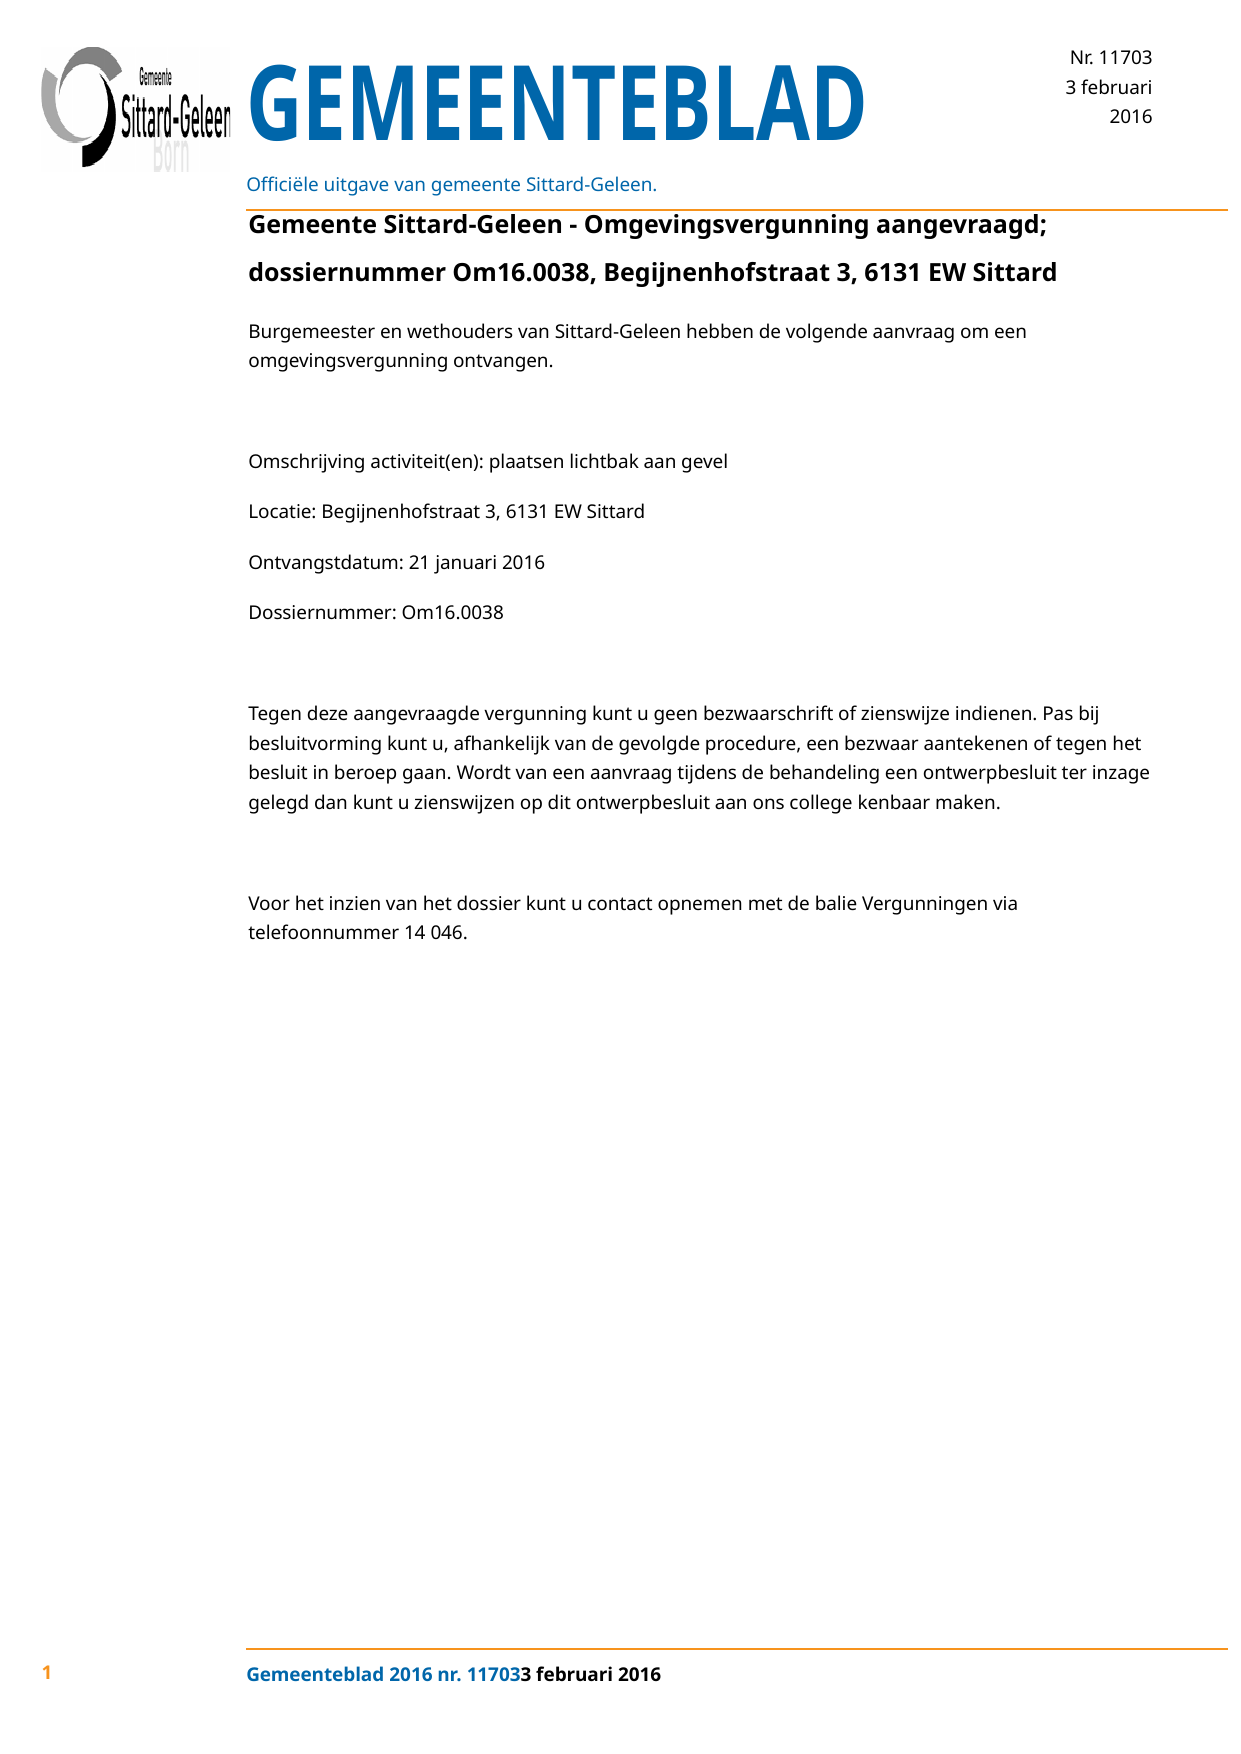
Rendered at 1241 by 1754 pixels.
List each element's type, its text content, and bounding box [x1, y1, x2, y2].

text Gemeente Sittard-Geleen - Omgevingsvergunning aangevraagd; dossiernummer Om16.0038, Begijnenhofstraat 3, 6131 EW Sittard [248, 211, 1152, 288]
text Tegen deze aangevraagde vergunning kunt u geen bezwaarschrift of zienswijze indienen. Pas bij besluitvorming kunt u, afhankelijk van de gevolgde procedure, een bezwaar aantekenen of tegen het besluit in beroep gaan. Wordt van een aanvraag tijdens de behandeling een ontwerpbesluit ter inzage gelegd dan kunt u zienswijzen op dit ontwerpbesluit aan ons college kenbaar maken. [248, 700, 1152, 815]
text Omschrijving activiteit(en): plaatsen lichtbak aan gevel [248, 448, 1152, 474]
text Ontvangstdatum: 21 januari 2016 [248, 549, 1152, 575]
text Dossiernummer: Om16.0038 [248, 599, 1152, 625]
text Locatie: Begijnenhofstraat 3, 6131 EW Sittard [248, 499, 1152, 524]
text Burgemeester en wethouders van Sittard-Geleen hebben de volgende aanvraag om een omgevingsvergunning ontvangen. [248, 318, 1152, 373]
picture [41, 47, 231, 172]
text Voor het inzien van het dossier kunt u contact opnemen met de balie Vergunningen via telefoonnummer 14 046. [248, 890, 1152, 945]
